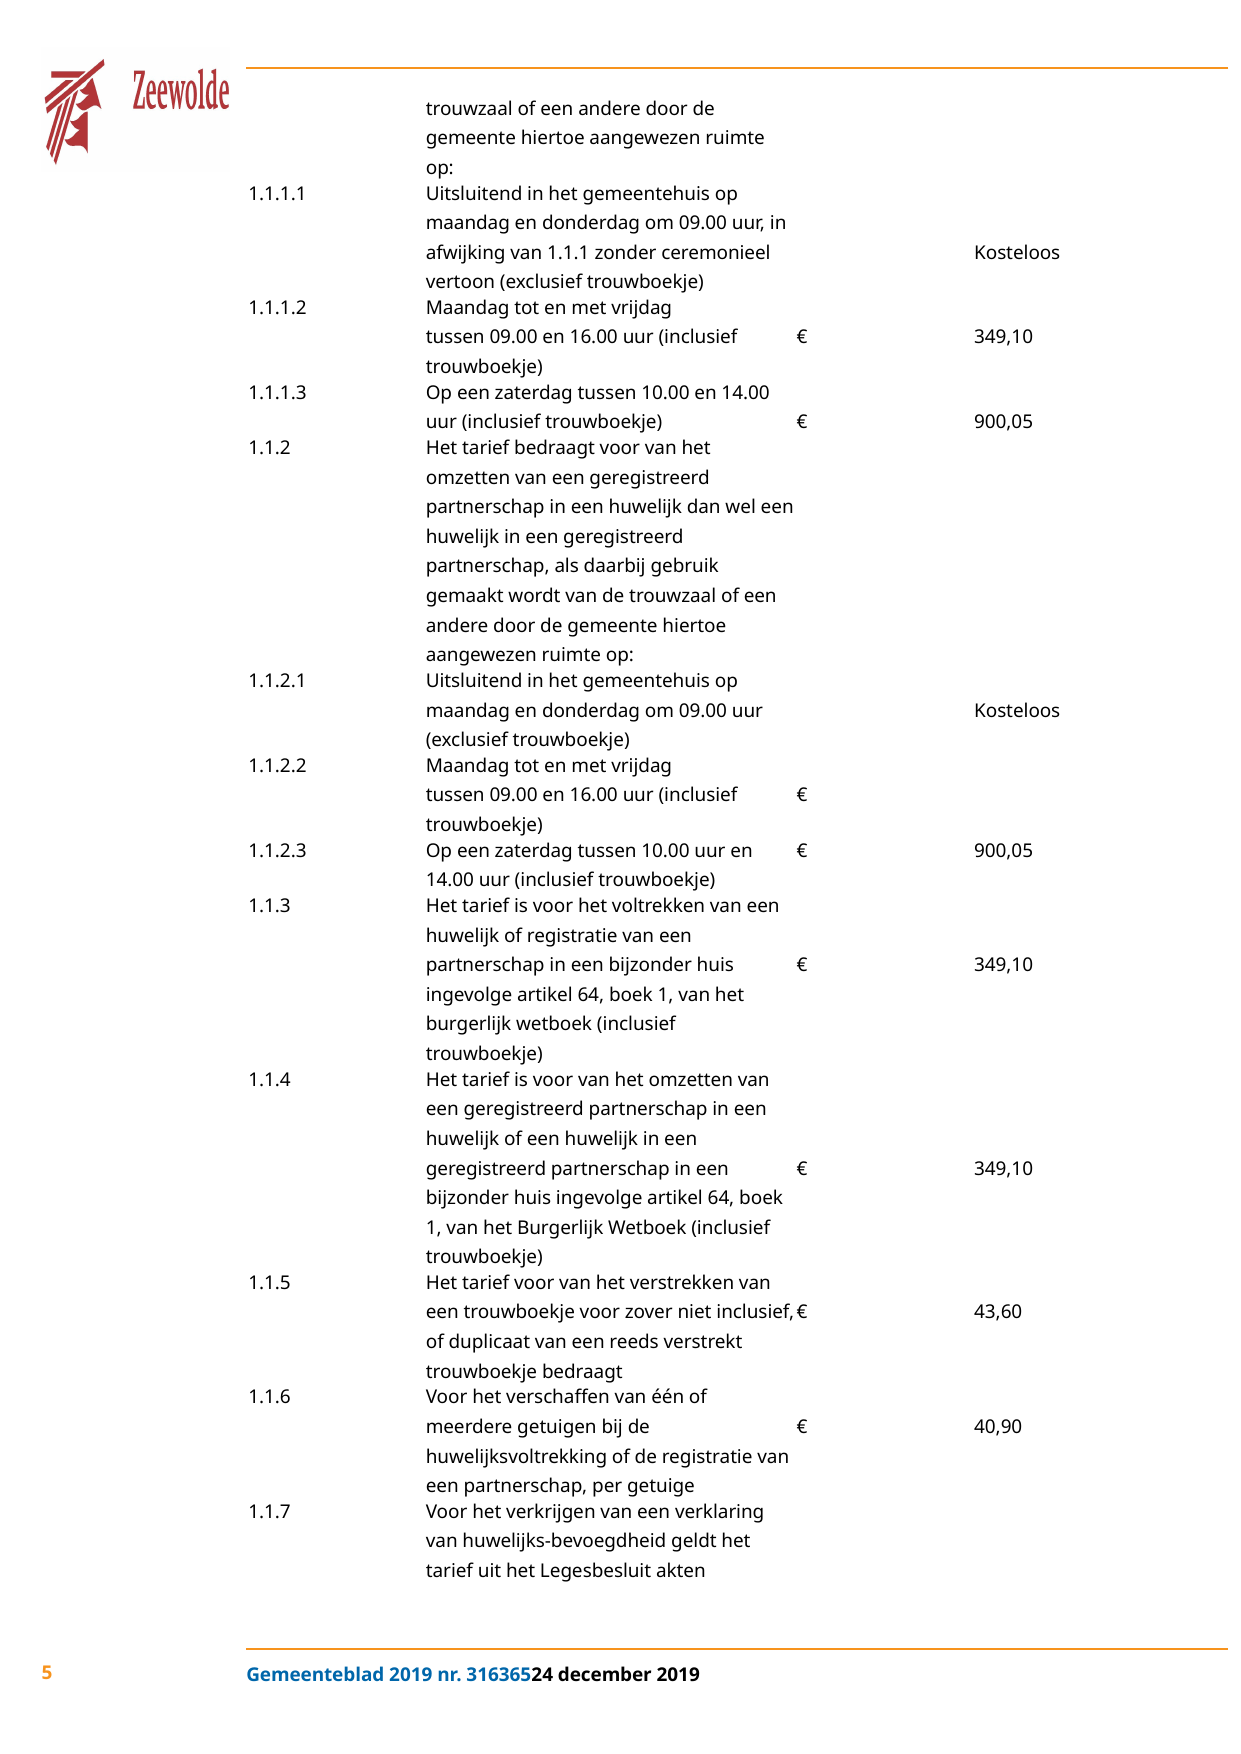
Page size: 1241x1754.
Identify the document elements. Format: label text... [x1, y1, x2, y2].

table_cell [974, 1498, 1152, 1583]
table_cell Het tarief bedraagt voor van het omzetten van een geregistreerd partnerschap in een huwelijk dan wel een huwelijk in een geregistreerd partnerschap, als daarbij gebruik gemaakt wordt van de trouwzaal of een andere door de gemeente hiertoe aangewezen ruimte op: [426, 434, 796, 667]
table_cell Voor het verschaffen van één of meerdere getuigen bij de huwelijksvoltrekking of de registratie van een partnerschap, per getuige [426, 1384, 796, 1498]
table_cell Het tarief voor van het verstrekken van een trouwboekje voor zover niet inclusief, of duplicaat van een reeds verstrekt trouwboekje bedraagt [426, 1269, 796, 1384]
table_cell 900,05 [974, 379, 1152, 434]
table_cell [974, 752, 1152, 837]
picture [41, 47, 231, 172]
table_cell 1.1.4 [248, 1066, 426, 1269]
table_cell € [796, 1066, 974, 1269]
table_cell 1.1.5 [248, 1269, 426, 1384]
table_cell Maandag tot en met vrijdag tussen 09.00 en 16.00 uur (inclusief trouwboekje) [426, 752, 796, 837]
table_cell € [796, 1384, 974, 1498]
table_cell 1.1.1.1 [248, 180, 426, 294]
table_cell trouwzaal of een andere door de gemeente hiertoe aangewezen ruimte op: [426, 95, 796, 180]
table_cell € [796, 752, 974, 837]
table_cell 1.1.2.2 [248, 752, 426, 837]
table_cell 1.1.2 [248, 434, 426, 667]
table_cell [974, 95, 1152, 180]
table_cell Voor het verkrijgen van een verklaring van huwelijks-bevoegdheid geldt het tarief uit het Legesbesluit akten [426, 1498, 796, 1583]
table_cell Kosteloos [974, 180, 1152, 294]
table_cell 1.1.3 [248, 892, 426, 1066]
table_cell [796, 95, 974, 180]
table_cell Uitsluitend in het gemeentehuis op maandag en donderdag om 09.00 uur, in afwijking van 1.1.1 zonder ceremonieel vertoon (exclusief trouwboekje) [426, 180, 796, 294]
table_cell 1.1.1.3 [248, 379, 426, 434]
table_cell 1.1.2.1 [248, 667, 426, 752]
table_cell [248, 95, 426, 180]
table_cell Kosteloos [974, 667, 1152, 752]
table_cell € [796, 294, 974, 379]
table_cell 1.1.2.3 [248, 837, 426, 892]
table_cell € [796, 379, 974, 434]
table_cell 1.1.1.2 [248, 294, 426, 379]
table_cell Het tarief is voor het voltrekken van een huwelijk of registratie van een partnerschap in een bijzonder huis ingevolge artikel 64, boek 1, van het burgerlijk wetboek (inclusief trouwboekje) [426, 892, 796, 1066]
table_cell € [796, 892, 974, 1066]
table_cell 349,10 [974, 1066, 1152, 1269]
table_cell 900,05 [974, 837, 1152, 892]
table_cell [796, 1498, 974, 1583]
table_cell [796, 667, 974, 752]
table_cell 349,10 [974, 892, 1152, 1066]
table_cell € [796, 837, 974, 892]
table_cell Het tarief is voor van het omzetten van een geregistreerd partnerschap in een huwelijk of een huwelijk in een geregistreerd partnerschap in een bijzonder huis ingevolge artikel 64, boek 1, van het Burgerlijk Wetboek (inclusief trouwboekje) [426, 1066, 796, 1269]
table_cell Op een zaterdag tussen 10.00 uur en 14.00 uur (inclusief trouwboekje) [426, 837, 796, 892]
table_cell Op een zaterdag tussen 10.00 en 14.00 uur (inclusief trouwboekje) [426, 379, 796, 434]
table_cell € [796, 1269, 974, 1384]
table_cell 349,10 [974, 294, 1152, 379]
table_cell [796, 434, 974, 667]
table_cell 1.1.6 [248, 1384, 426, 1498]
table_cell [974, 434, 1152, 667]
table_cell 1.1.7 [248, 1498, 426, 1583]
table_cell Maandag tot en met vrijdag tussen 09.00 en 16.00 uur (inclusief trouwboekje) [426, 294, 796, 379]
table_cell 43,60 [974, 1269, 1152, 1384]
table_cell Uitsluitend in het gemeentehuis op maandag en donderdag om 09.00 uur (exclusief trouwboekje) [426, 667, 796, 752]
table_cell [796, 180, 974, 294]
table_cell 40,90 [974, 1384, 1152, 1498]
